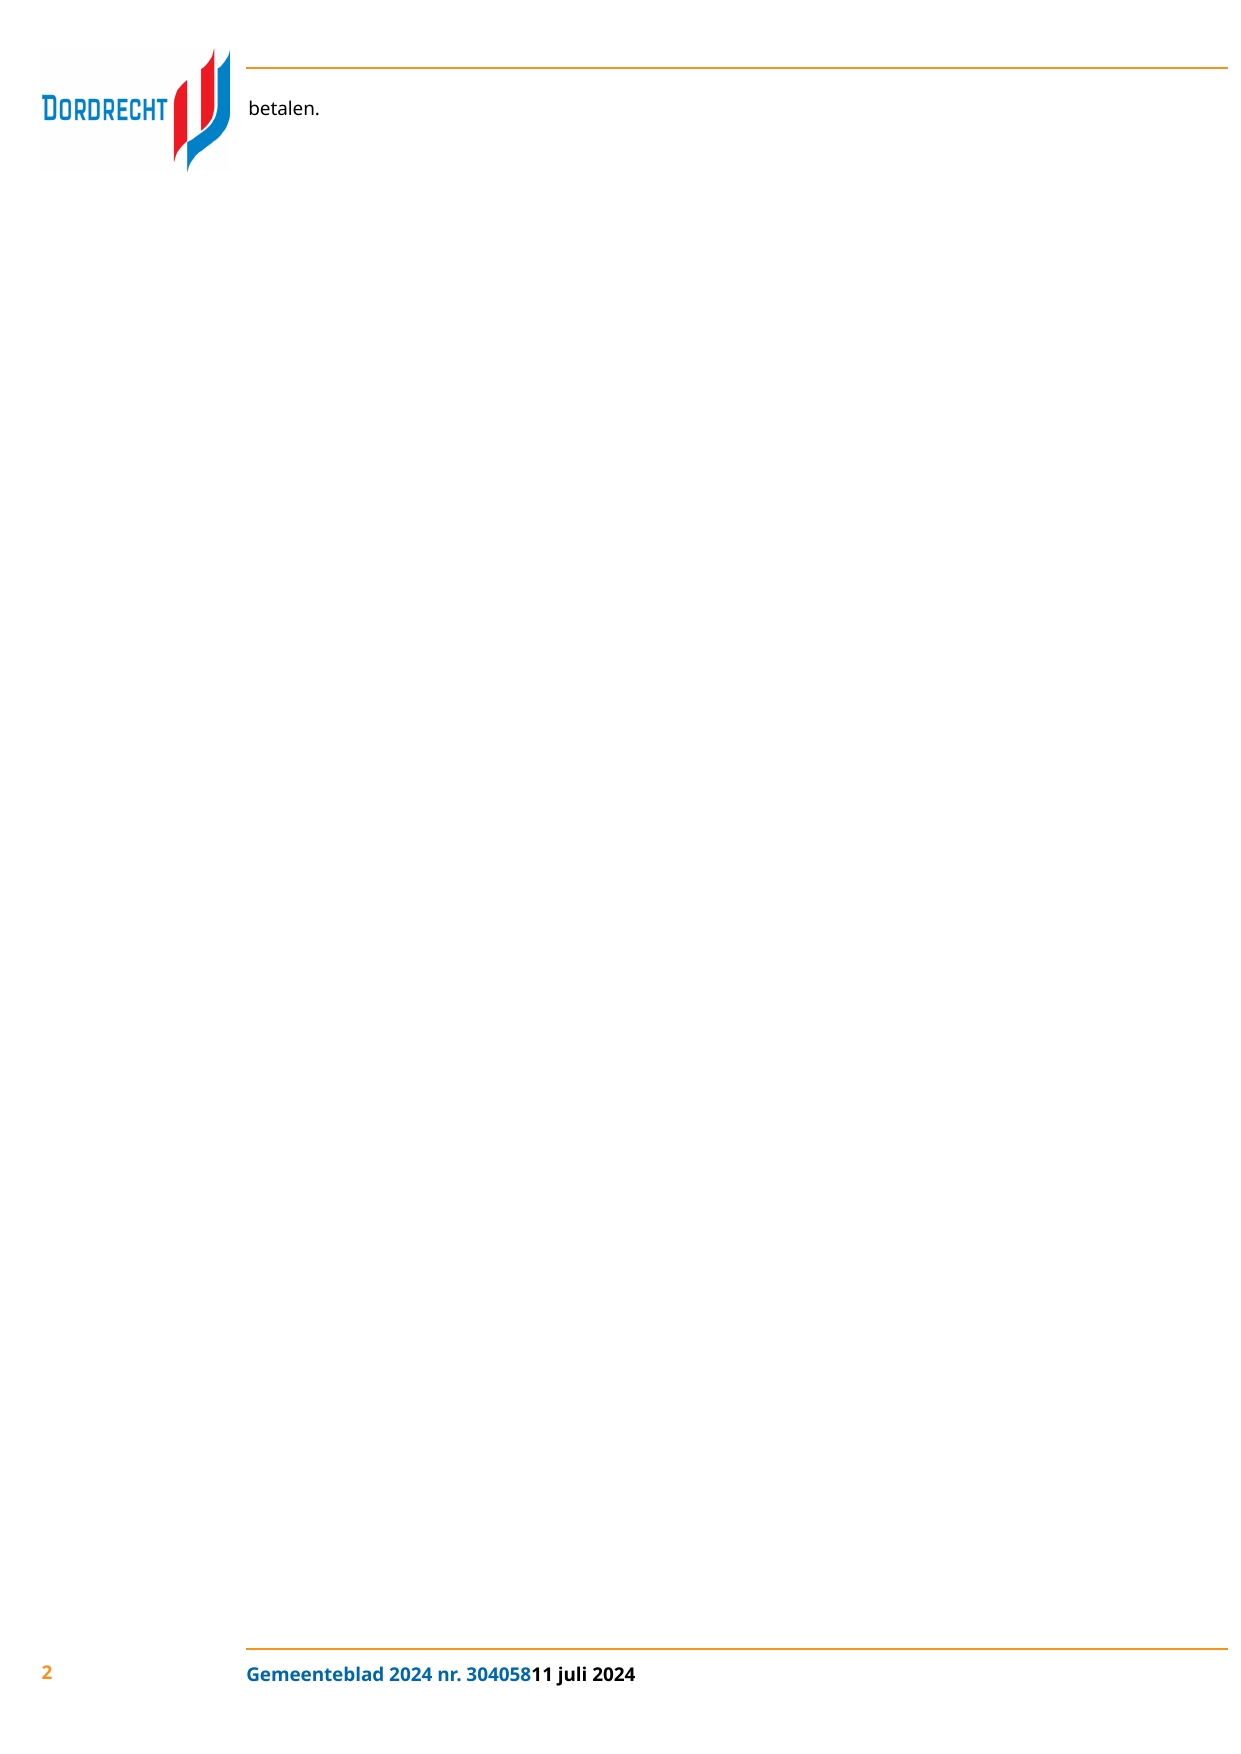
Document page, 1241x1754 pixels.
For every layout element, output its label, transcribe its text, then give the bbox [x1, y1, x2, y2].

picture [41, 47, 231, 172]
text betalen. [248, 95, 1152, 121]
